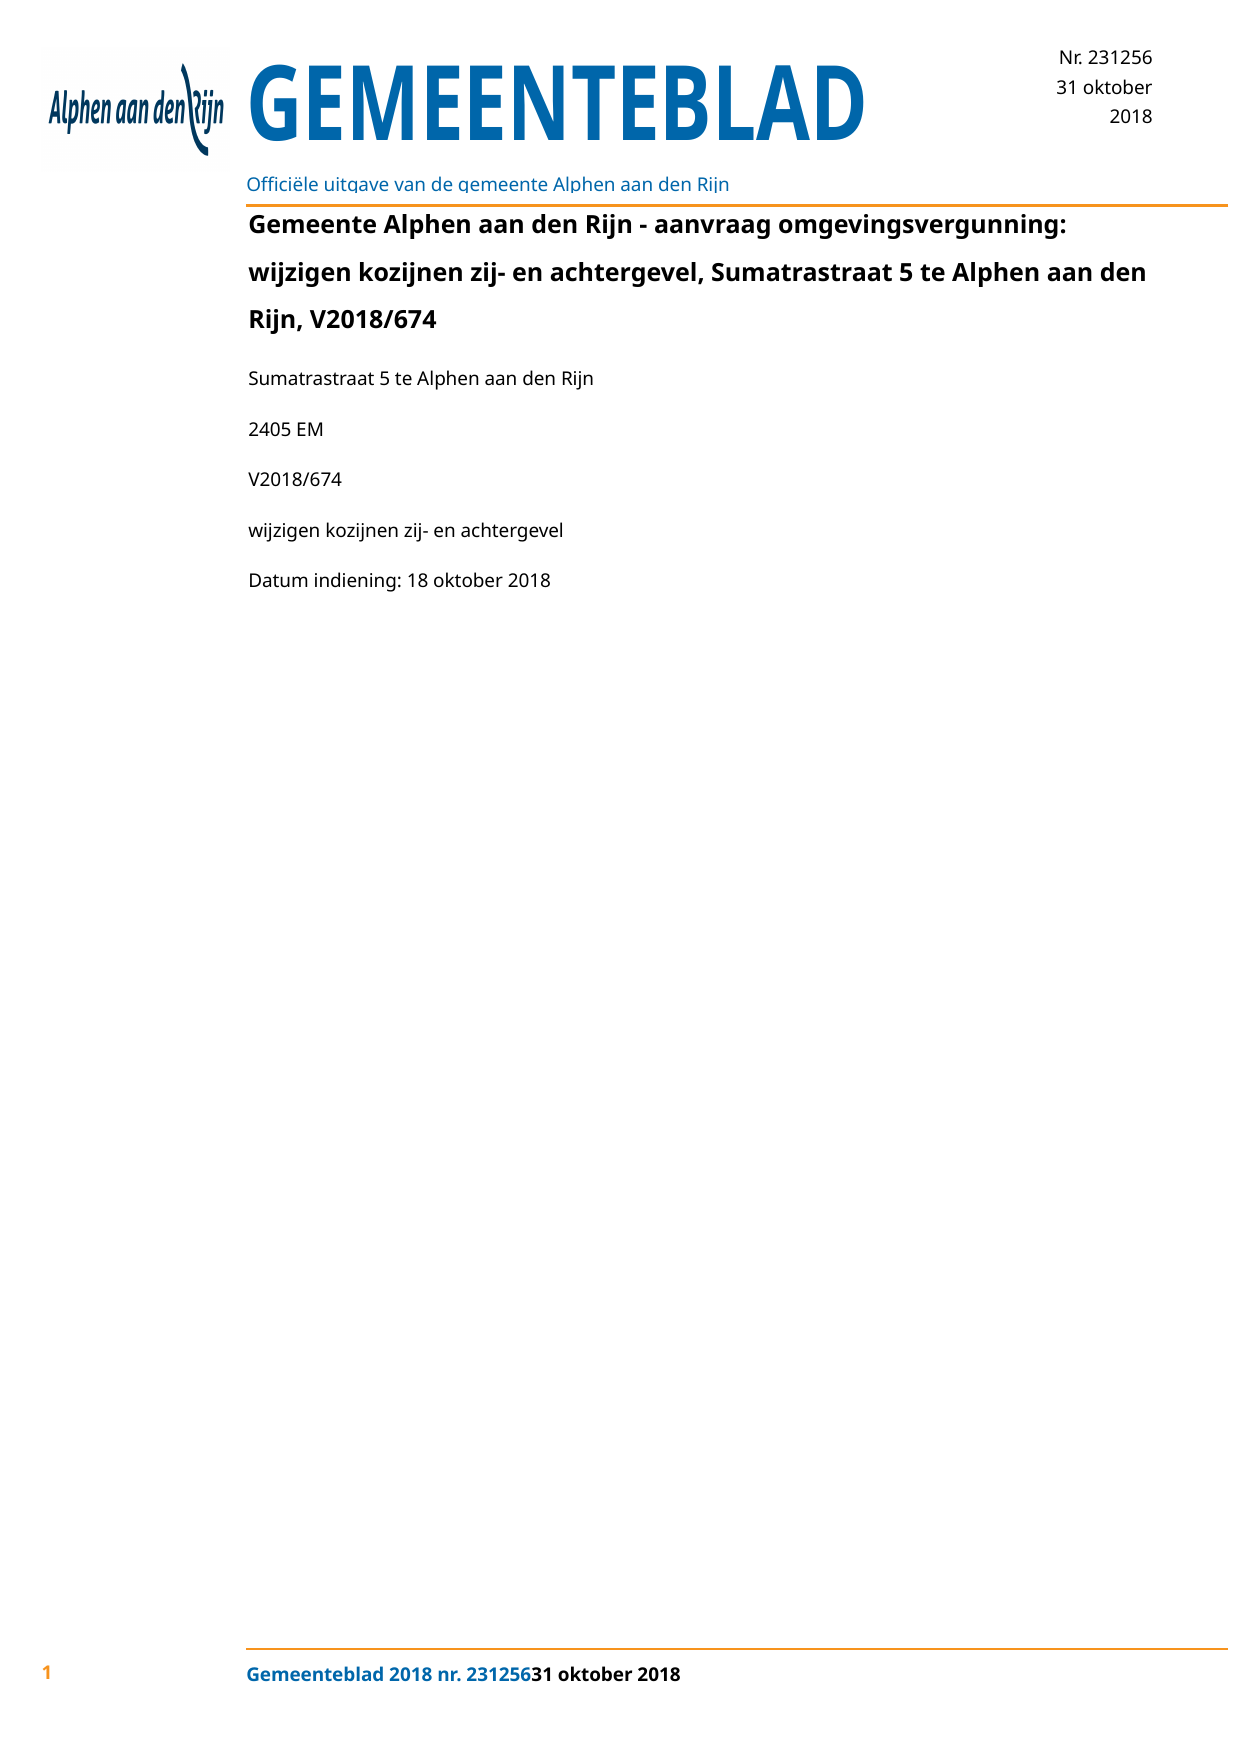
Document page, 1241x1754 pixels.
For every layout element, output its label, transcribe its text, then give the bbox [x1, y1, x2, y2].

text Datum indiening: 18 oktober 2018 [248, 567, 1152, 593]
text 2405 EM [248, 416, 1152, 442]
text V2018/674 [248, 466, 1152, 492]
text wijzigen kozijnen zij- en achtergevel [248, 517, 1152, 542]
text Gemeente Alphen aan den Rijn - aanvraag omgevingsvergunning: wijzigen kozijnen zij- en achtergevel, Sumatrastraat 5 te Alphen aan den Rijn, V2018/674 [248, 207, 1152, 336]
text Sumatrastraat 5 te Alphen aan den Rijn [248, 366, 1152, 391]
picture [41, 47, 231, 172]
